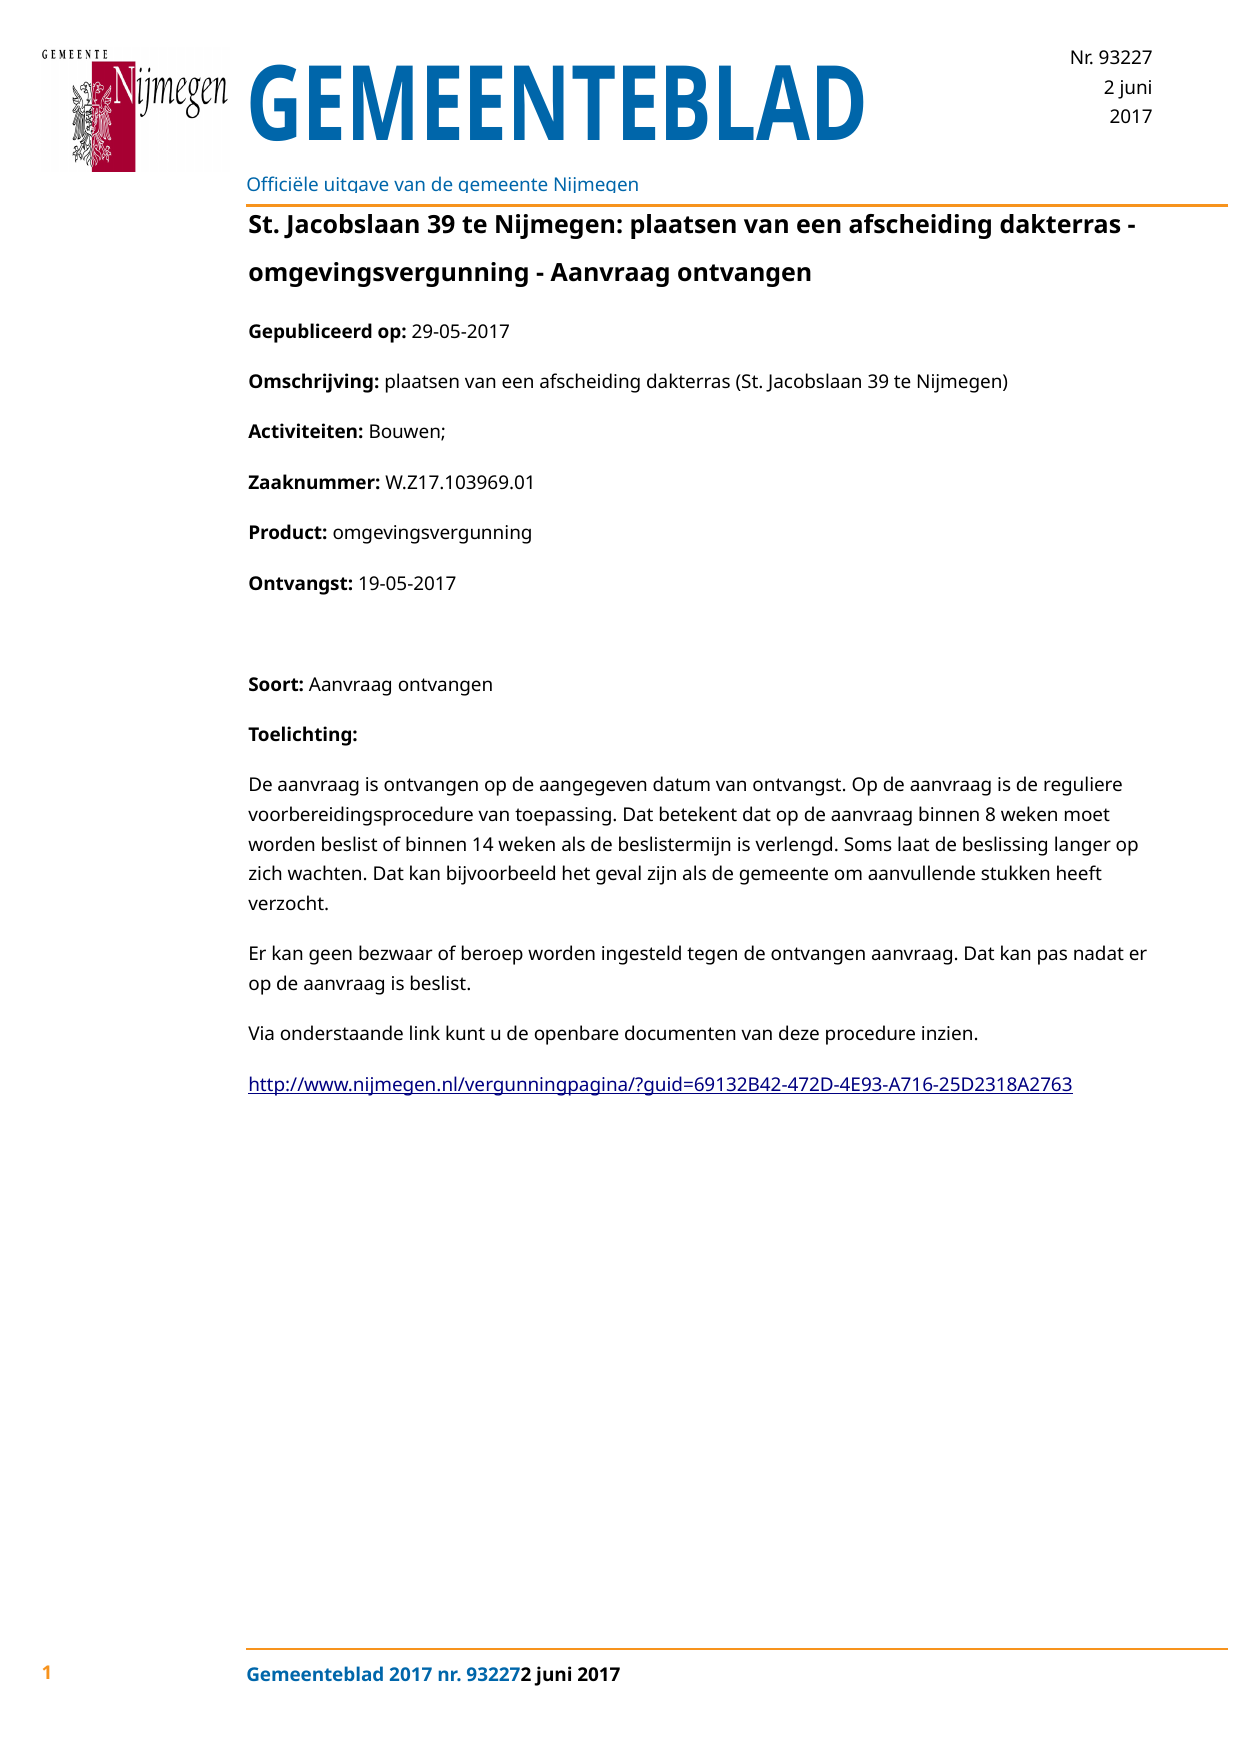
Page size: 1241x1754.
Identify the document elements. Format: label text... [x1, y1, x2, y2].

text Gepubliceerd op: 29-05-2017 [248, 318, 1152, 344]
text De aanvraag is ontvangen op de aangegeven datum van ontvangst. Op de aanvraag is de reguliere voorbereidingsprocedure van toepassing. Dat betekent dat op de aanvraag binnen 8 weken moet worden beslist of binnen 14 weken als de beslistermijn is verlengd. Soms laat de beslissing langer op zich wachten. Dat kan bijvoorbeeld het geval zijn als de gemeente om aanvullende stukken heeft verzocht. [248, 772, 1152, 916]
picture [41, 47, 231, 172]
text Activiteiten: Bouwen; [248, 419, 1152, 444]
text St. Jacobslaan 39 te Nijmegen: plaatsen van een afscheiding dakterras - omgevingsvergunning - Aanvraag ontvangen [248, 207, 1152, 288]
text Zaaknummer: W.Z17.103969.01 [248, 469, 1152, 495]
text Toelichting: [248, 721, 1152, 747]
text Via onderstaande link kunt u de openbare documenten van deze procedure inzien. [248, 1020, 1152, 1046]
text Omschrijving: plaatsen van een afscheiding dakterras (St. Jacobslaan 39 te Nijmegen) [248, 368, 1152, 394]
text Product: omgevingsvergunning [248, 519, 1152, 545]
text Ontvangst: 19-05-2017 [248, 570, 1152, 596]
text Er kan geen bezwaar of beroep worden ingesteld tegen de ontvangen aanvraag. Dat kan pas nadat er op de aanvraag is beslist. [248, 940, 1152, 996]
text Soort: Aanvraag ontvangen [248, 671, 1152, 697]
text http://www.nijmegen.nl/vergunningpagina/?guid=69132B42-472D-4E93-A716-25D2318A2763 [248, 1071, 1152, 1097]
